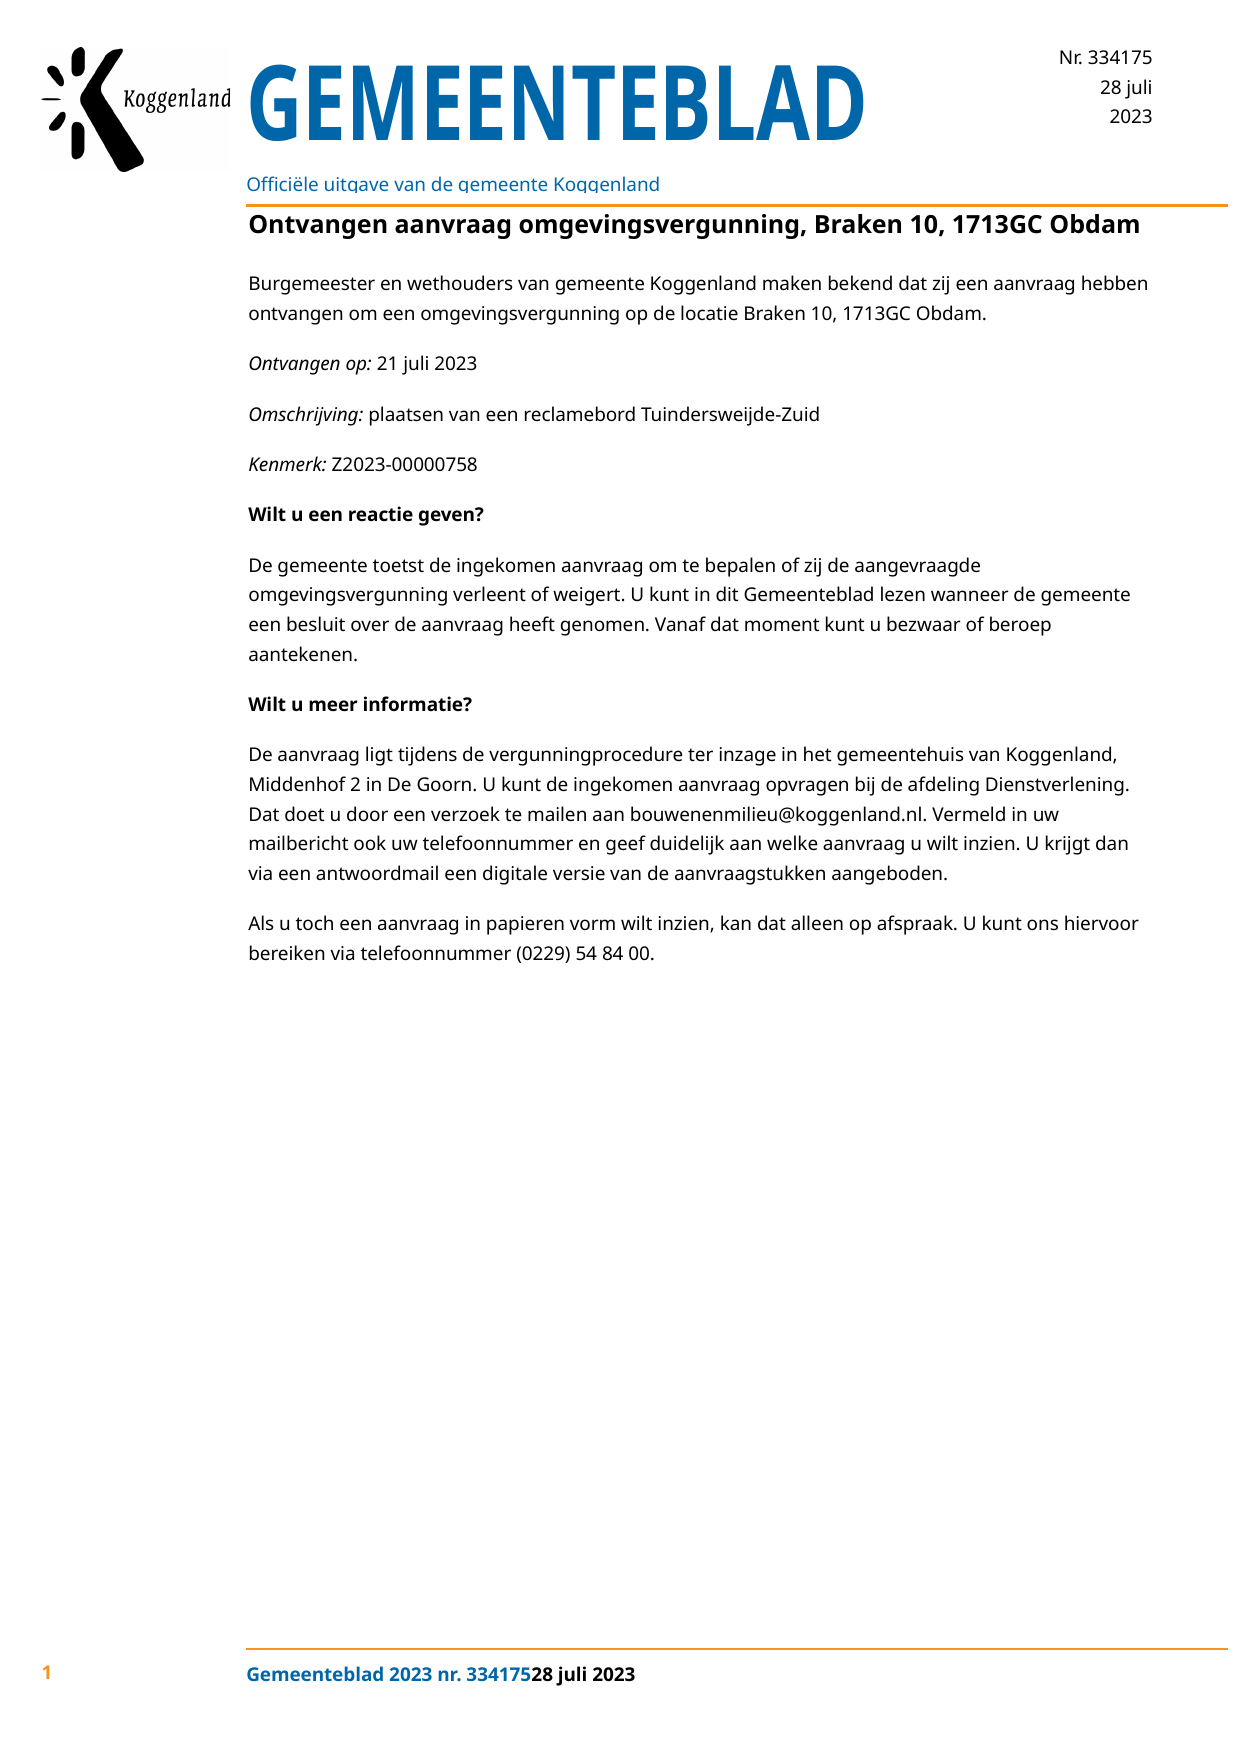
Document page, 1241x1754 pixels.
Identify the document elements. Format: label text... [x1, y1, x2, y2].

text Wilt u meer informatie? [248, 691, 1152, 717]
text Wilt u een reactie geven? [248, 502, 1152, 527]
text De gemeente toetst de ingekomen aanvraag om te bepalen of zij de aangevraagde omgevingsvergunning verleent of weigert. U kunt in dit Gemeenteblad lezen wanneer de gemeente een besluit over de aanvraag heeft genomen. Vanaf dat moment kunt u bezwaar of beroep aantekenen. [248, 552, 1152, 666]
text Ontvangen aanvraag omgevingsvergunning, Braken 10, 1713GC Obdam [248, 207, 1152, 241]
picture [41, 47, 231, 172]
text Als u toch een aanvraag in papieren vorm wilt inzien, kan dat alleen op afspraak. U kunt ons hiervoor bereiken via telefoonnummer (0229) 54 84 00. [248, 910, 1152, 966]
text Ontvangen op: 21 juli 2023 [248, 350, 1152, 376]
text Burgemeester en wethouders van gemeente Koggenland maken bekend dat zij een aanvraag hebben ontvangen om een omgevingsvergunning op de locatie Braken 10, 1713GC Obdam. [248, 270, 1152, 326]
text Omschrijving: plaatsen van een reclamebord Tuindersweijde-Zuid [248, 401, 1152, 426]
text De aanvraag ligt tijdens de vergunningprocedure ter inzage in het gemeentehuis van Koggenland, Middenhof 2 in De Goorn. U kunt de ingekomen aanvraag opvragen bij de afdeling Dienstverlening. Dat doet u door een verzoek te mailen aan bouwenenmilieu@koggenland.nl. Vermeld in uw mailbericht ook uw telefoonnummer en geef duidelijk aan welke aanvraag u wilt inzien. U krijgt dan via een antwoordmail een digitale versie van de aanvraagstukken aangeboden. [248, 742, 1152, 886]
text Kenmerk: Z2023-00000758 [248, 451, 1152, 477]
